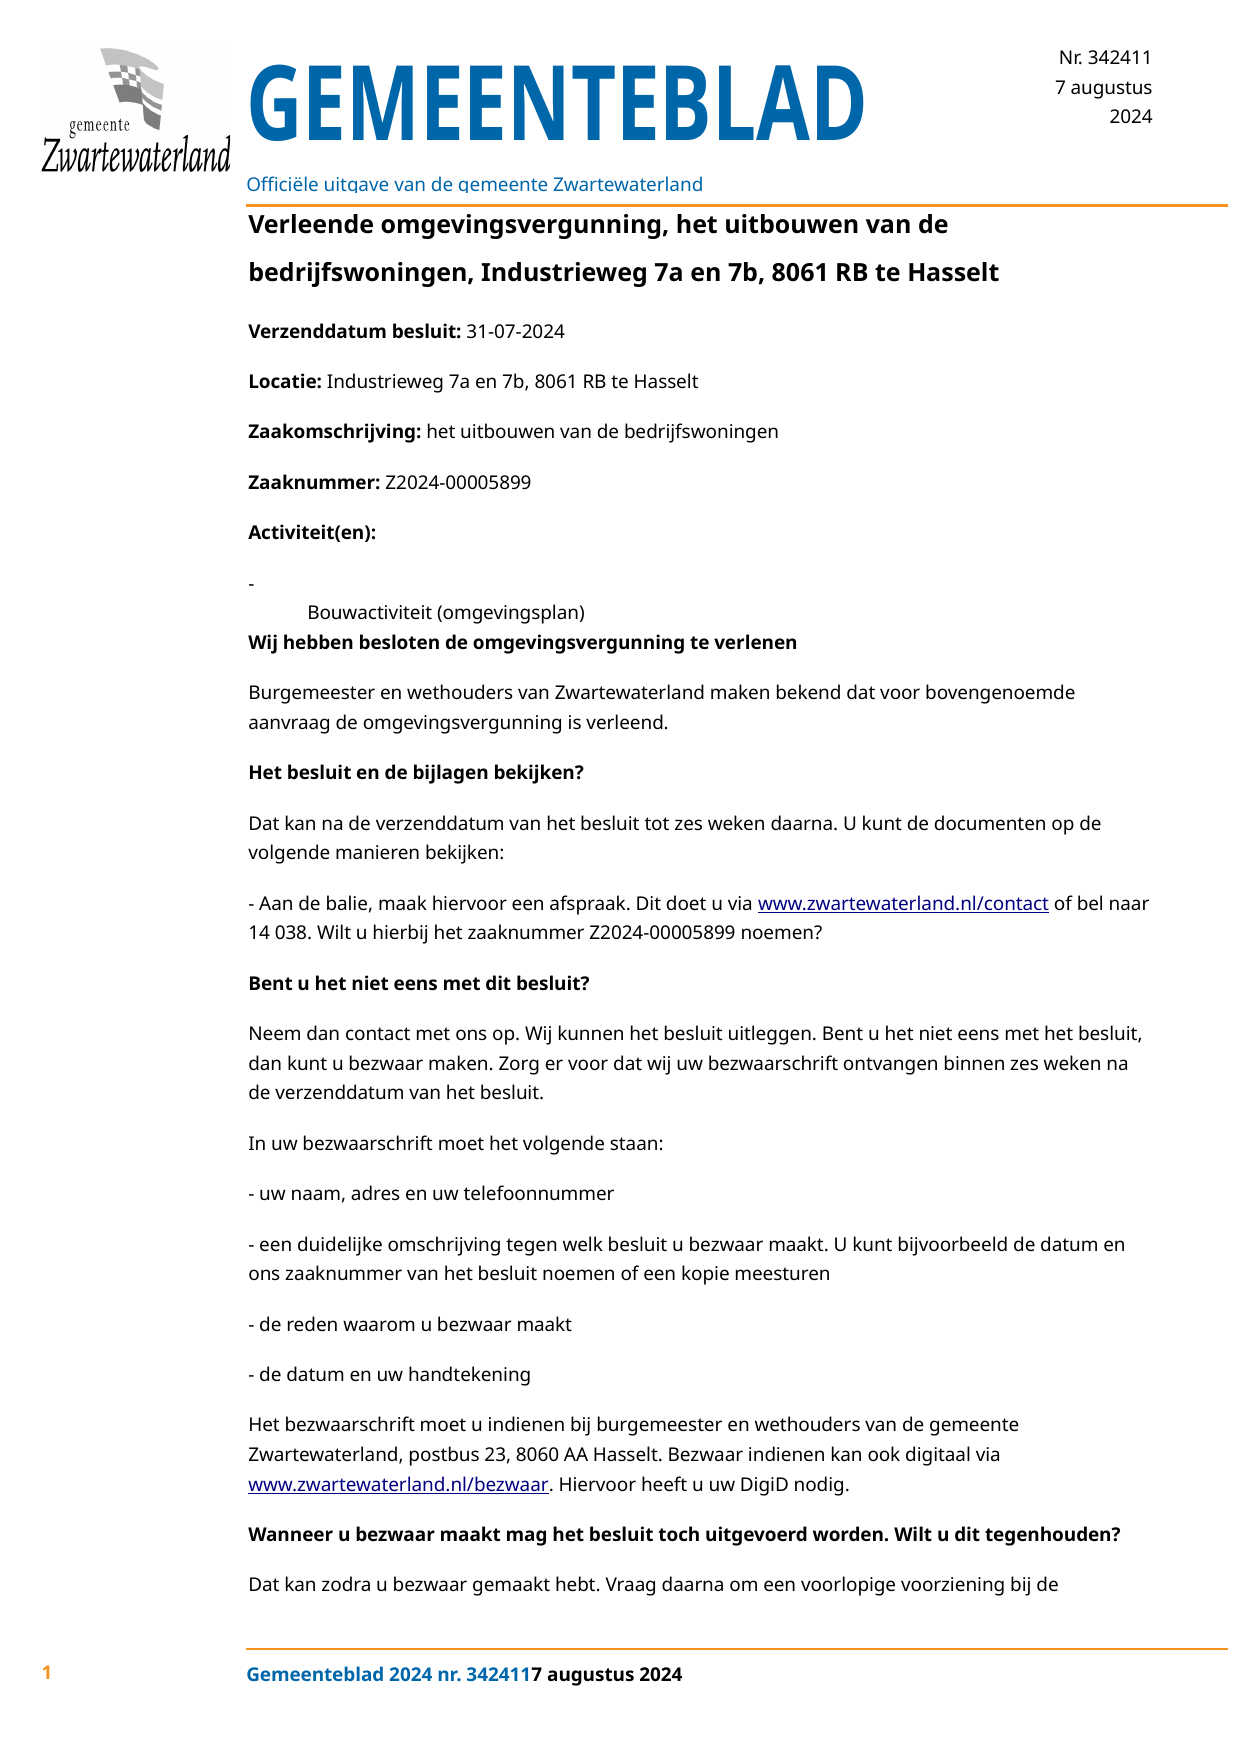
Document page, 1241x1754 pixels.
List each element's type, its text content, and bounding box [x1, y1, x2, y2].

text - Aan de balie, maak hiervoor een afspraak. Dit doet u via www.zwartewaterland.nl/contact of bel naar 14 038. Wilt u hierbij het zaaknummer Z2024-00005899 noemen? [248, 890, 1152, 945]
text Verleende omgevingsvergunning, het uitbouwen van de bedrijfswoningen, Industrieweg 7a en 7b, 8061 RB te Hasselt [248, 207, 1152, 288]
text Neem dan contact met ons op. Wij kunnen het besluit uitleggen. Bent u het niet eens met het besluit, dan kunt u bezwaar maken. Zorg er voor dat wij uw bezwaarschrift ontvangen binnen zes weken na de verzenddatum van het besluit. [248, 1020, 1152, 1105]
text - een duidelijke omschrijving tegen welk besluit u bezwaar maakt. U kunt bijvoorbeeld de datum en ons zaaknummer van het besluit noemen of een kopie meesturen [248, 1231, 1152, 1286]
text Het bezwaarschrift moet u indienen bij burgemeester en wethouders van de gemeente Zwartewaterland, postbus 23, 8060 AA Hasselt. Bezwaar indienen kan ook digitaal via www.zwartewaterland.nl/bezwaar. Hiervoor heeft u uw DigiD nodig. [248, 1412, 1152, 1497]
text Zaaknummer: Z2024-00005899 [248, 469, 1152, 495]
text Verzenddatum besluit: 31-07-2024 [248, 318, 1152, 344]
text Dat kan zodra u bezwaar gemaakt hebt. Vraag daarna om een voorlopige voorziening bij de [248, 1572, 1152, 1597]
text Wij hebben besloten de omgevingsvergunning te verlenen [248, 629, 1152, 655]
text Dat kan na de verzenddatum van het besluit tot zes weken daarna. U kunt de documenten op de volgende manieren bekijken: [248, 810, 1152, 865]
text Het besluit en de bijlagen bekijken? [248, 759, 1152, 785]
text - uw naam, adres en uw telefoonnummer [248, 1180, 1152, 1206]
text Locatie: Industrieweg 7a en 7b, 8061 RB te Hasselt [248, 368, 1152, 394]
list Bouwactiviteit (omgevingsplan) [248, 599, 1152, 625]
text - de datum en uw handtekening [248, 1361, 1152, 1387]
text Burgemeester en wethouders van Zwartewaterland maken bekend dat voor bovengenoemde aanvraag de omgevingsvergunning is verleend. [248, 679, 1152, 735]
text Bent u het niet eens met dit besluit? [248, 970, 1152, 996]
text Wanneer u bezwaar maakt mag het besluit toch uitgevoerd worden. Wilt u dit tegenhouden? [248, 1521, 1152, 1547]
text Zaakomschrijving: het uitbouwen van de bedrijfswoningen [248, 419, 1152, 444]
text - de reden waarom u bezwaar maakt [248, 1311, 1152, 1337]
text In uw bezwaarschrift moet het volgende staan: [248, 1130, 1152, 1156]
picture [41, 47, 231, 172]
text Activiteit(en): [248, 519, 1152, 545]
